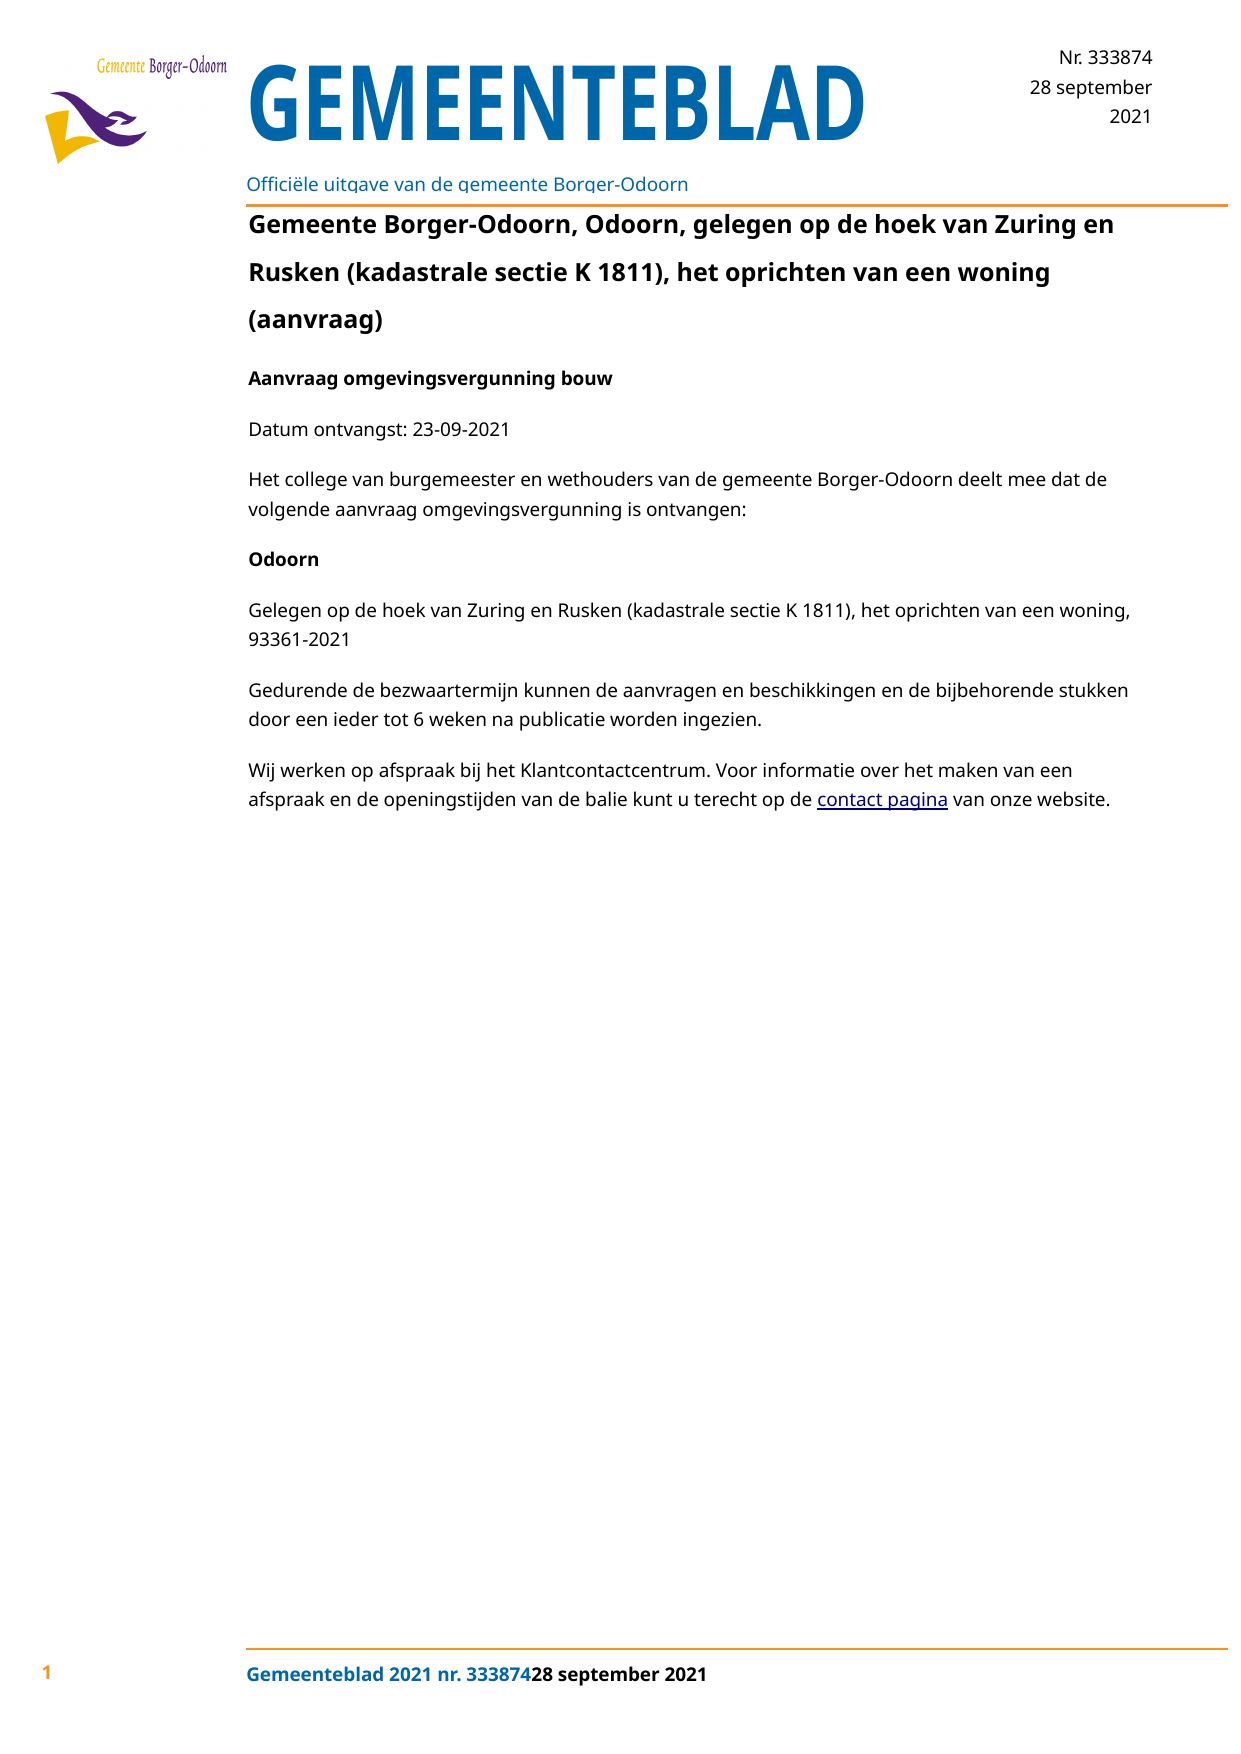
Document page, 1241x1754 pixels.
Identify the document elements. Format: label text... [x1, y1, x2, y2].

text Odoorn [248, 546, 1152, 572]
text Gedurende de bezwaartermijn kunnen de aanvragen en beschikkingen en de bijbehorende stukken door een ieder tot 6 weken na publicatie worden ingezien. [248, 677, 1152, 732]
text Gemeente Borger-Odoorn, Odoorn, gelegen op de hoek van Zuring en Rusken (kadastrale sectie K 1811), het oprichten van een woning (aanvraag) [248, 207, 1152, 336]
text Wij werken op afspraak bij het Klantcontactcentrum. Voor informatie over het maken van een afspraak en de openingstijden van de balie kunt u terecht op de contact pagina van onze website. [248, 757, 1152, 812]
text Het college van burgemeester en wethouders van de gemeente Borger-Odoorn deelt mee dat de volgende aanvraag omgevingsvergunning is ontvangen: [248, 466, 1152, 522]
text Gelegen op de hoek van Zuring en Rusken (kadastrale sectie K 1811), het oprichten van een woning, 93361-2021 [248, 597, 1152, 652]
picture [41, 47, 231, 172]
text Aanvraag omgevingsvergunning bouw [248, 366, 1152, 391]
text Datum ontvangst: 23-09-2021 [248, 416, 1152, 442]
